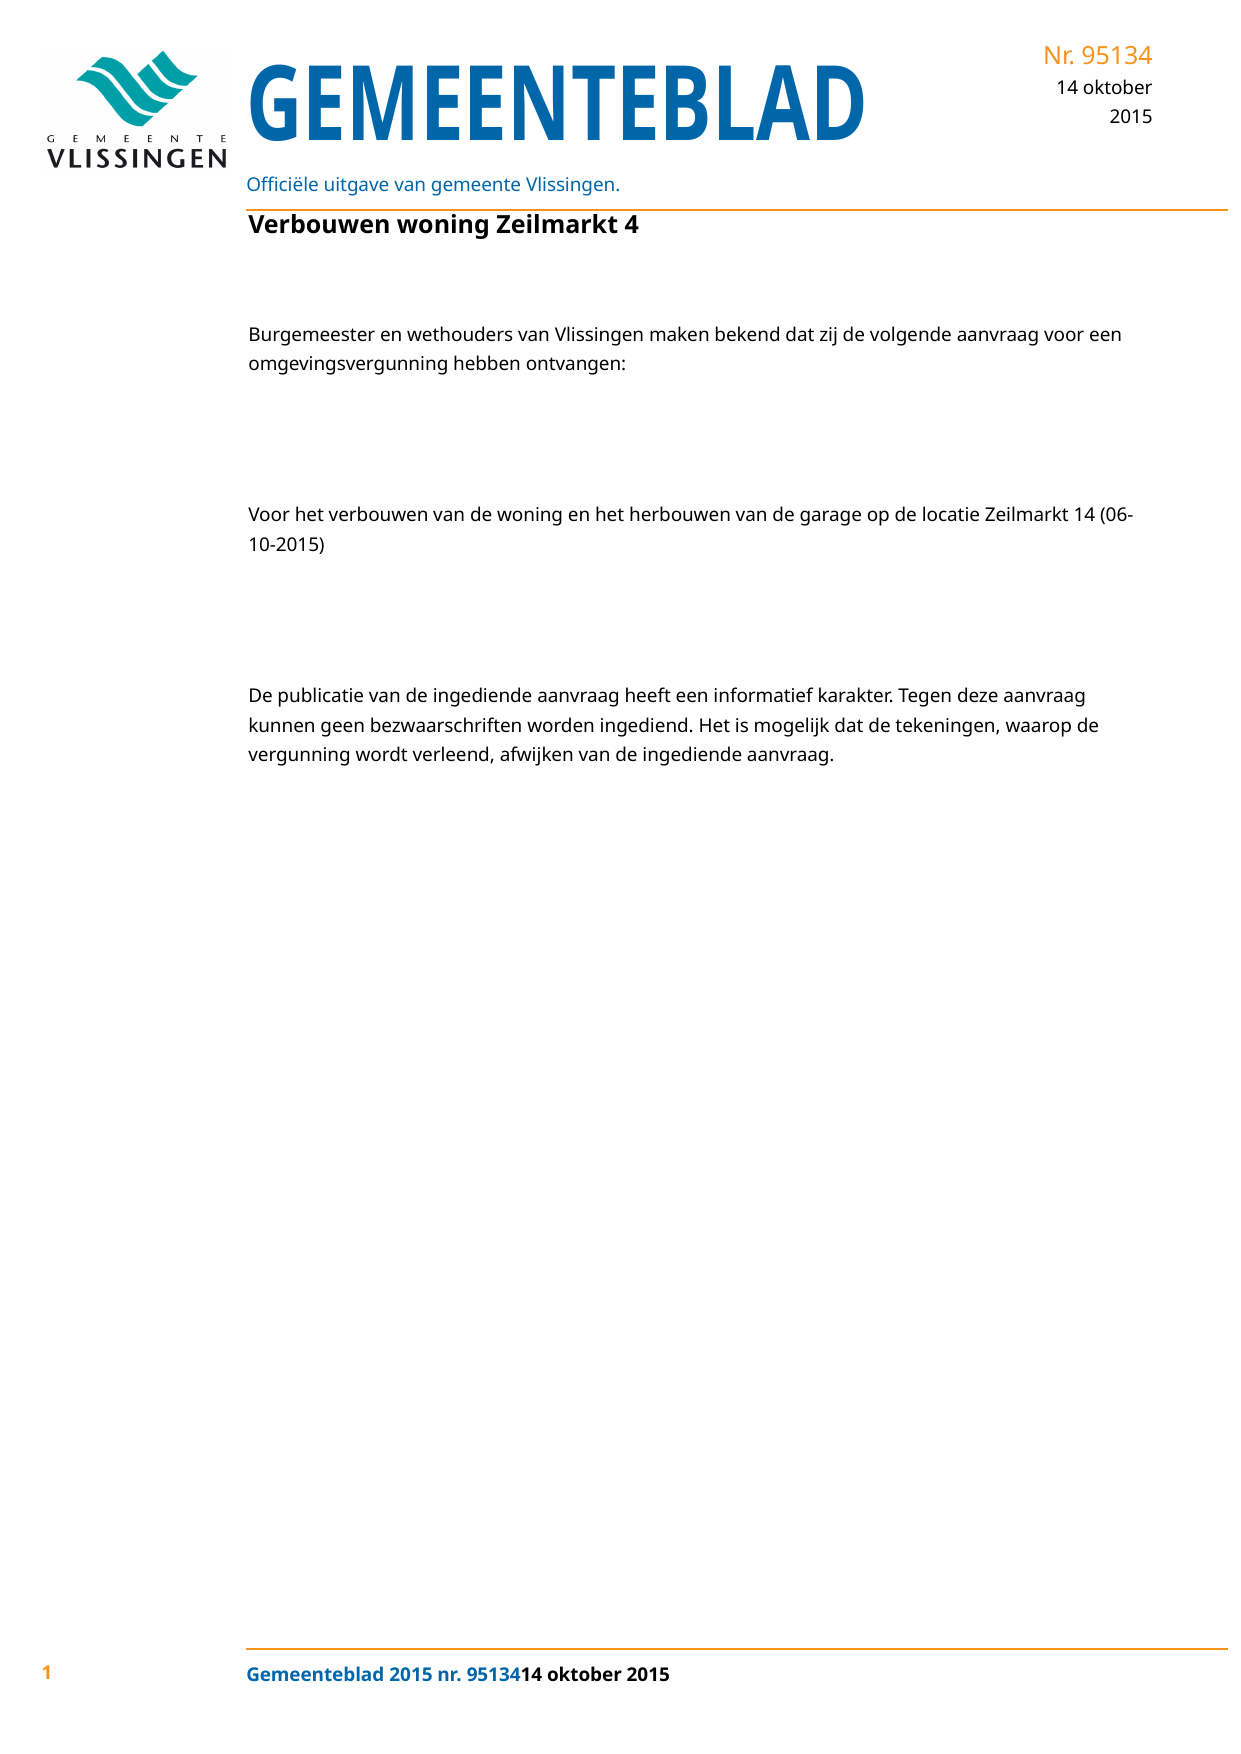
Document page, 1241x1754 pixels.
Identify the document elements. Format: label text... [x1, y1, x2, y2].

text De publicatie van de ingediende aanvraag heeft een informatief karakter. Tegen deze aanvraag kunnen geen bezwaarschriften worden ingediend. Het is mogelijk dat de tekeningen, waarop de vergunning wordt verleend, afwijken van de ingediende aanvraag. [248, 682, 1152, 767]
text Voor het verbouwen van de woning en het herbouwen van de garage op de locatie Zeilmarkt 14 (06-10-2015) [248, 502, 1152, 557]
text Verbouwen woning Zeilmarkt 4 [248, 211, 1152, 241]
picture [41, 47, 231, 172]
text Burgemeester en wethouders van Vlissingen maken bekend dat zij de volgende aanvraag voor een omgevingsvergunning hebben ontvangen: [248, 321, 1152, 376]
